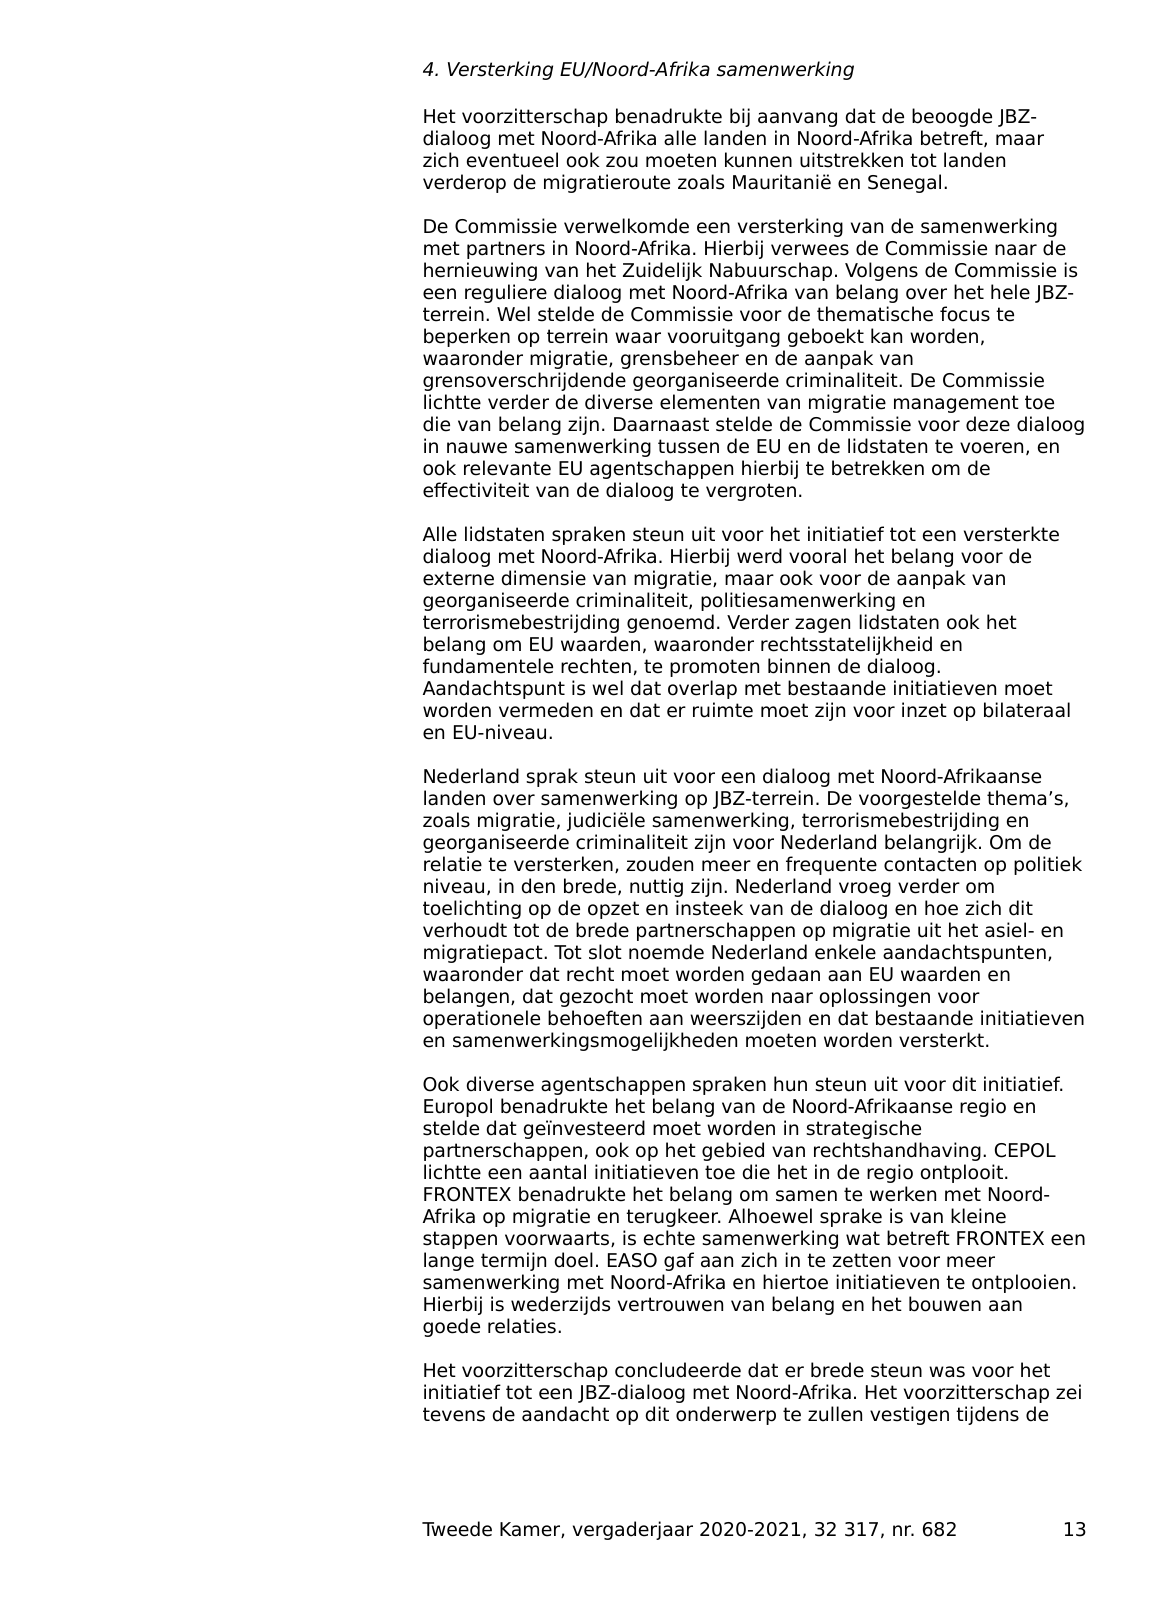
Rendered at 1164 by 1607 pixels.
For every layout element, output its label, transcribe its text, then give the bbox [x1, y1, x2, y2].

text Ook diverse agentschappen spraken hun steun uit voor dit initiatief. Europol benadrukte het belang van de Noord-Afrikaanse regio en stelde dat geïnvesteerd moet worden in strategische partnerschappen, ook op het gebied van rechtshandhaving. CEPOL lichtte een aantal initiatieven toe die het in de regio ontplooit. FRONTEX benadrukte het belang om samen te werken met Noord-Afrika op migratie en terugkeer. Alhoewel sprake is van kleine stappen voorwaarts, is echte samenwerking wat betreft FRONTEX een lange termijn doel. EASO gaf aan zich in te zetten voor meer samenwerking met Noord-Afrika en hiertoe initiatieven te ontplooien. Hierbij is wederzijds vertrouwen van belang en het bouwen aan goede relaties. [422, 1074, 1087, 1338]
text Alle lidstaten spraken steun uit voor het initiatief tot een versterkte dialoog met Noord-Afrika. Hierbij werd vooral het belang voor de externe dimensie van migratie, maar ook voor de aanpak van georganiseerde criminaliteit, politiesamenwerking en terrorismebestrijding genoemd. Verder zagen lidstaten ook het belang om EU waarden, waaronder rechtsstatelijkheid en fundamentele rechten, te promoten binnen de dialoog. Aandachtspunt is wel dat overlap met bestaande initiatieven moet worden vermeden en dat er ruimte moet zijn voor inzet op bilateraal en EU-niveau. [422, 524, 1087, 744]
text De Commissie verwelkomde een versterking van de samenwerking met partners in Noord-Afrika. Hierbij verwees de Commissie naar de hernieuwing van het Zuidelijk Nabuurschap. Volgens de Commissie is een reguliere dialoog met Noord-Afrika van belang over het hele JBZ-terrein. Wel stelde de Commissie voor de thematische focus te beperken op terrein waar vooruitgang geboekt kan worden, waaronder migratie, grensbeheer en de aanpak van grensoverschrijdende georganiseerde criminaliteit. De Commissie lichtte verder de diverse elementen van migratie management toe die van belang zijn. Daarnaast stelde de Commissie voor deze dialoog in nauwe samenwerking tussen de EU en de lidstaten te voeren, en ook relevante EU agentschappen hierbij te betrekken om de effectiviteit van de dialoog te vergroten. [422, 216, 1087, 502]
text Het voorzitterschap benadrukte bij aanvang dat de beoogde JBZ-dialoog met Noord-Afrika alle landen in Noord-Afrika betreft, maar zich eventueel ook zou moeten kunnen uitstrekken tot landen verderop de migratieroute zoals Mauritanië en Senegal. [422, 106, 1087, 194]
text Nederland sprak steun uit voor een dialoog met Noord-Afrikaanse landen over samenwerking op JBZ-terrein. De voorgestelde thema’s, zoals migratie, judiciële samenwerking, terrorismebestrijding en georganiseerde criminaliteit zijn voor Nederland belangrijk. Om de relatie te versterken, zouden meer en frequente contacten op politiek niveau, in den brede, nuttig zijn. Nederland vroeg verder om toelichting op de opzet en insteek van de dialoog en hoe zich dit verhoudt tot de brede partnerschappen op migratie uit het asiel- en migratiepact. Tot slot noemde Nederland enkele aandachtspunten, waaronder dat recht moet worden gedaan aan EU waarden en belangen, dat gezocht moet worden naar oplossingen voor operationele behoeften aan weerszijden en dat bestaande initiatieven en samenwerkingsmogelijkheden moeten worden versterkt. [422, 766, 1087, 1052]
subtitle 4. Versterking EU/Noord-Afrika samenwerking [422, 59, 1087, 81]
text Het voorzitterschap concludeerde dat er brede steun was voor het initiatief tot een JBZ-dialoog met Noord-Afrika. Het voorzitterschap zei tevens de aandacht op dit onderwerp te zullen vestigen tijdens de [422, 1360, 1087, 1426]
